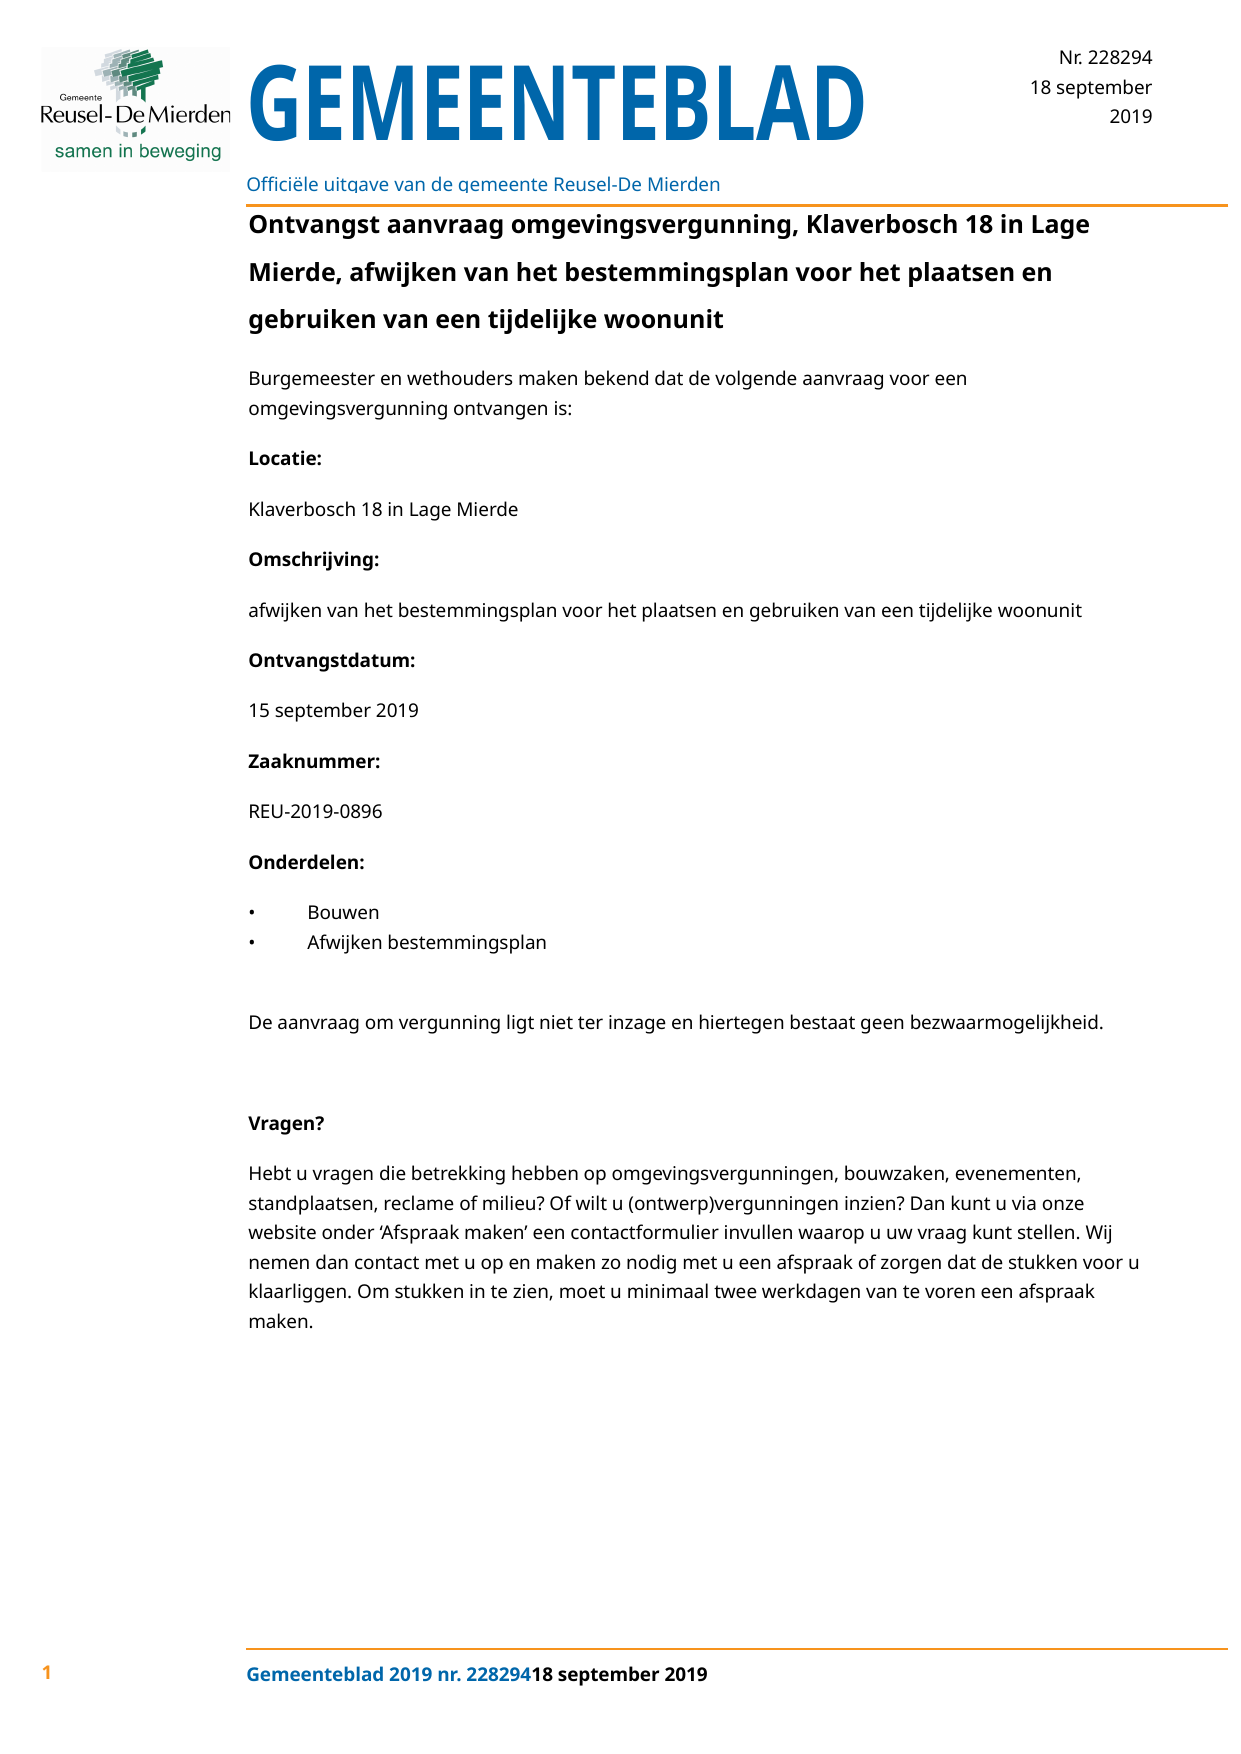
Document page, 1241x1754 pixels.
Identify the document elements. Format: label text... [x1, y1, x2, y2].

text Zaaknummer: [248, 748, 1152, 774]
text De aanvraag om vergunning ligt niet ter inzage en hiertegen bestaat geen bezwaarmogelijkheid. [248, 1009, 1152, 1034]
text REU-2019-0896 [248, 798, 1152, 824]
text Ontvangstdatum: [248, 647, 1152, 673]
text Omschrijving: [248, 546, 1152, 572]
picture [41, 47, 231, 172]
text Ontvangst aanvraag omgevingsvergunning, Klaverbosch 18 in Lage Mierde, afwijken van het bestemmingsplan voor het plaatsen en gebruiken van een tijdelijke woonunit [248, 207, 1152, 336]
list Afwijken bestemmingsplan [248, 929, 1152, 954]
text Klaverbosch 18 in Lage Mierde [248, 496, 1152, 522]
text Hebt u vragen die betrekking hebben op omgevingsvergunningen, bouwzaken, evenementen, standplaatsen, reclame of milieu? Of wilt u (ontwerp)vergunningen inzien? Dan kunt u via onze website onder ‘Afspraak maken’ een contactformulier invullen waarop u uw vraag kunt stellen. Wij nemen dan contact met u op en maken zo nodig met u een afspraak of zorgen dat de stukken voor u klaarliggen. Om stukken in te zien, moet u minimaal twee werkdagen van te voren een afspraak maken. [248, 1160, 1152, 1334]
list Bouwen [248, 899, 1152, 925]
text Vragen? [248, 1110, 1152, 1135]
text Burgemeester en wethouders maken bekend dat de volgende aanvraag voor een omgevingsvergunning ontvangen is: [248, 366, 1152, 421]
text Locatie: [248, 446, 1152, 471]
text afwijken van het bestemmingsplan voor het plaatsen en gebruiken van een tijdelijke woonunit [248, 597, 1152, 622]
text 15 september 2019 [248, 698, 1152, 723]
text Onderdelen: [248, 849, 1152, 874]
